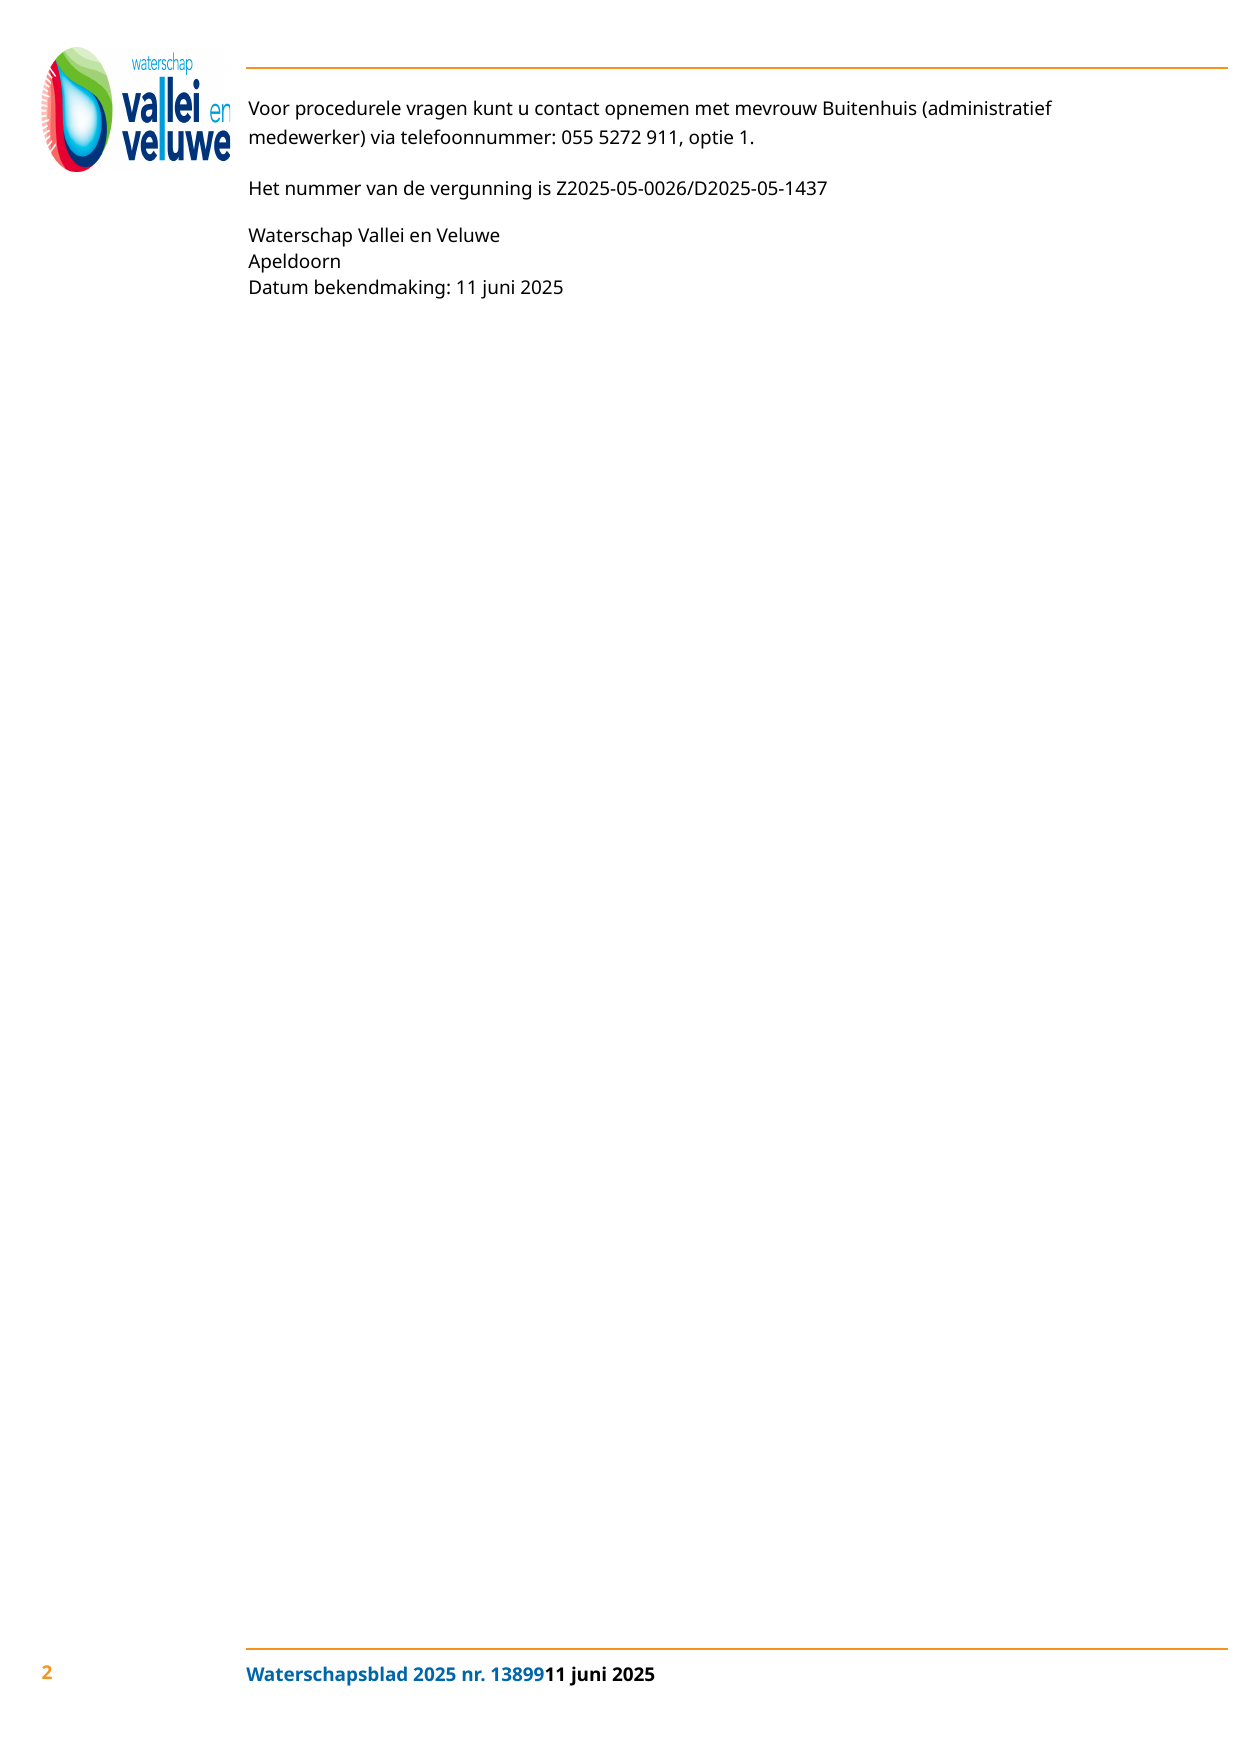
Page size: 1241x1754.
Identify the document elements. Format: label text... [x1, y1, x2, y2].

text Het nummer van de vergunning is Z2025-05-0026/D2025-05-1437 [248, 175, 1152, 201]
text Voor procedurele vragen kunt u contact opnemen met mevrouw Buitenhuis (administratief medewerker) via telefoonnummer: 055 5272 911, optie 1. [248, 95, 1152, 150]
text Waterschap Vallei en Veluwe [248, 223, 1152, 248]
text Datum bekendmaking: 11 juni 2025 [248, 274, 1152, 300]
picture [41, 47, 231, 172]
text Apeldoorn [248, 248, 1152, 274]
